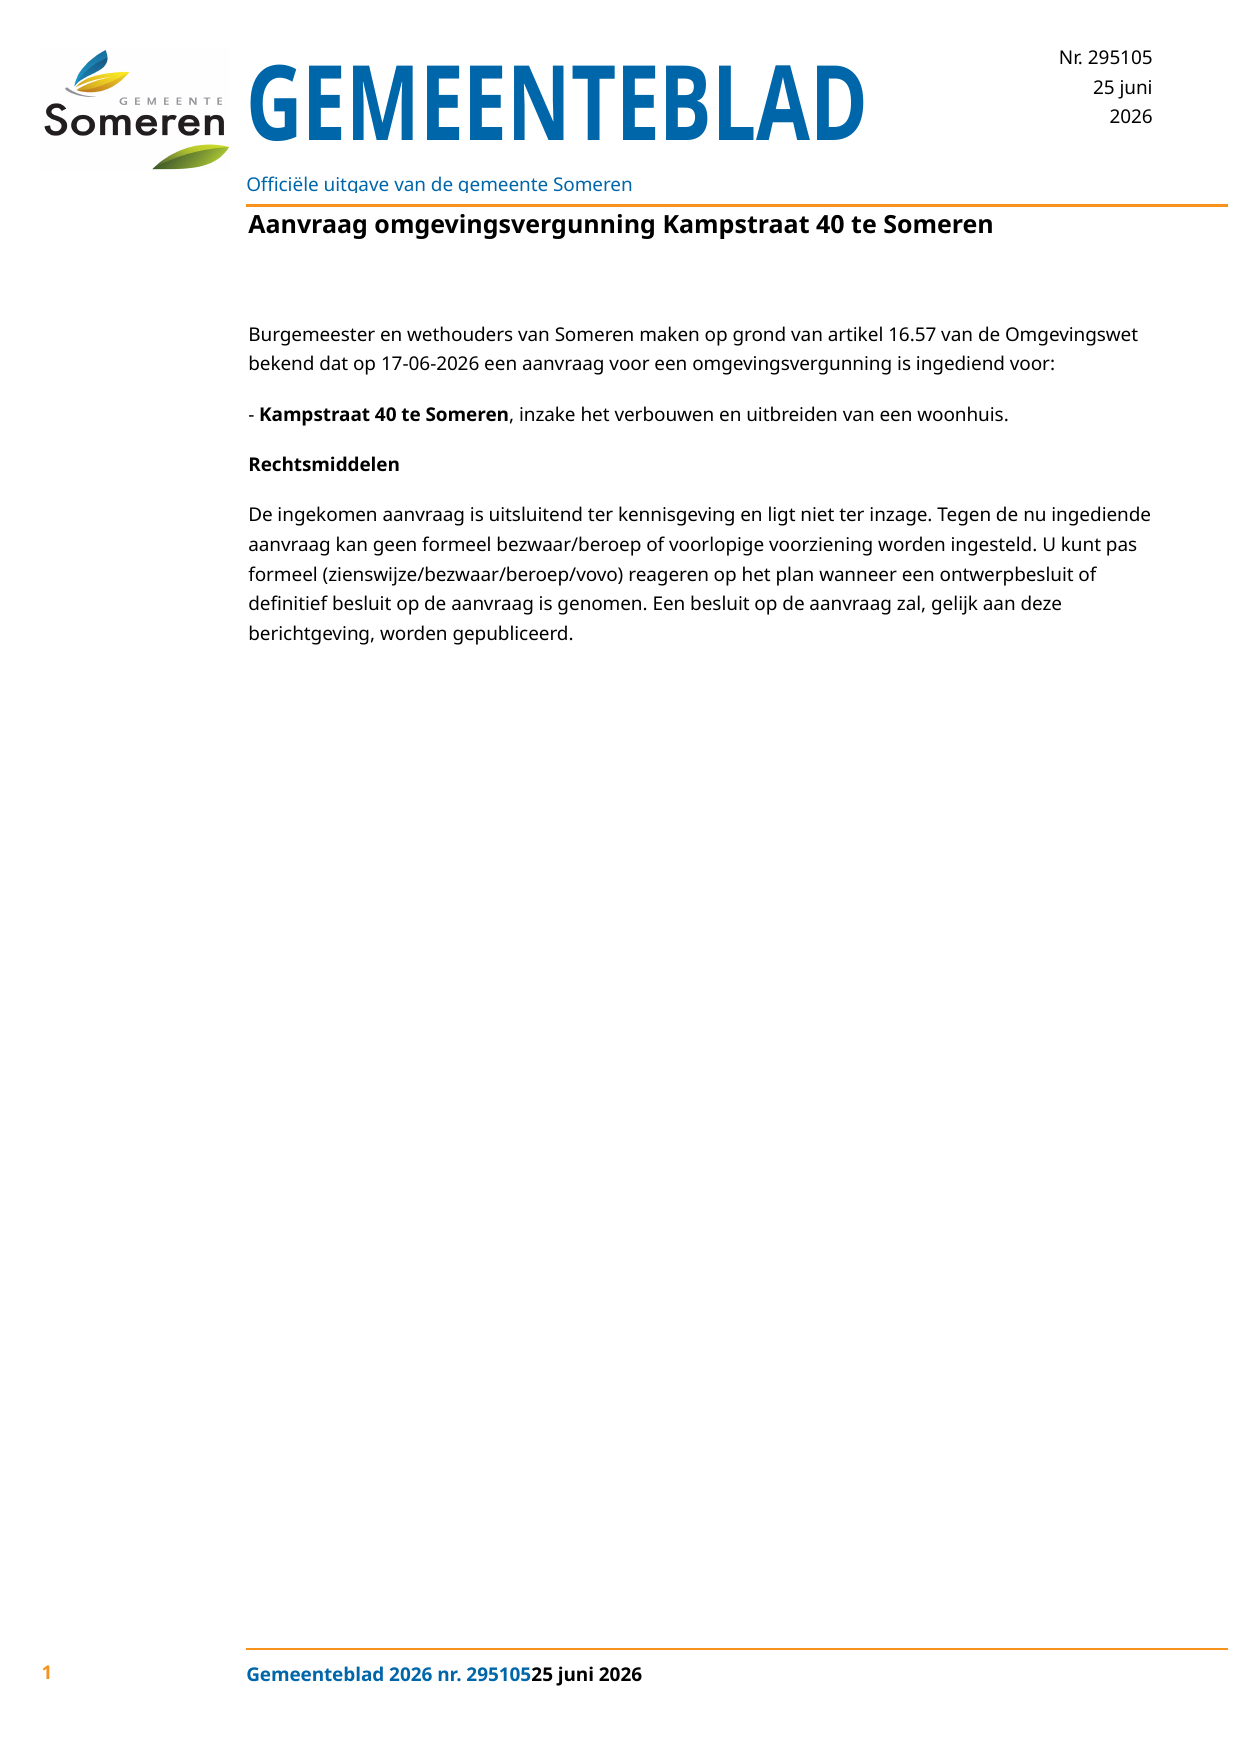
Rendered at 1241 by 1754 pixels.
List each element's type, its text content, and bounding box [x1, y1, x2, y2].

text De ingekomen aanvraag is uitsluitend ter kennisgeving en ligt niet ter inzage. Tegen de nu ingediende aanvraag kan geen formeel bezwaar/beroep of voorlopige voorziening worden ingesteld. U kunt pas formeel (zienswijze/bezwaar/beroep/vovo) reageren op het plan wanneer een ontwerpbesluit of definitief besluit op de aanvraag is genomen. Een besluit op de aanvraag zal, gelijk aan deze berichtgeving, worden gepubliceerd. [248, 502, 1152, 646]
text Aanvraag omgevingsvergunning Kampstraat 40 te Someren [248, 207, 1152, 241]
picture [41, 47, 231, 172]
text Burgemeester en wethouders van Someren maken op grond van artikel 16.57 van de Omgevingswet bekend dat op 17-06-2026 een aanvraag voor een omgevingsvergunning is ingediend voor: [248, 321, 1152, 376]
text - Kampstraat 40 te Someren, inzake het verbouwen en uitbreiden van een woonhuis. [248, 401, 1152, 426]
text Rechtsmiddelen [248, 451, 1152, 477]
